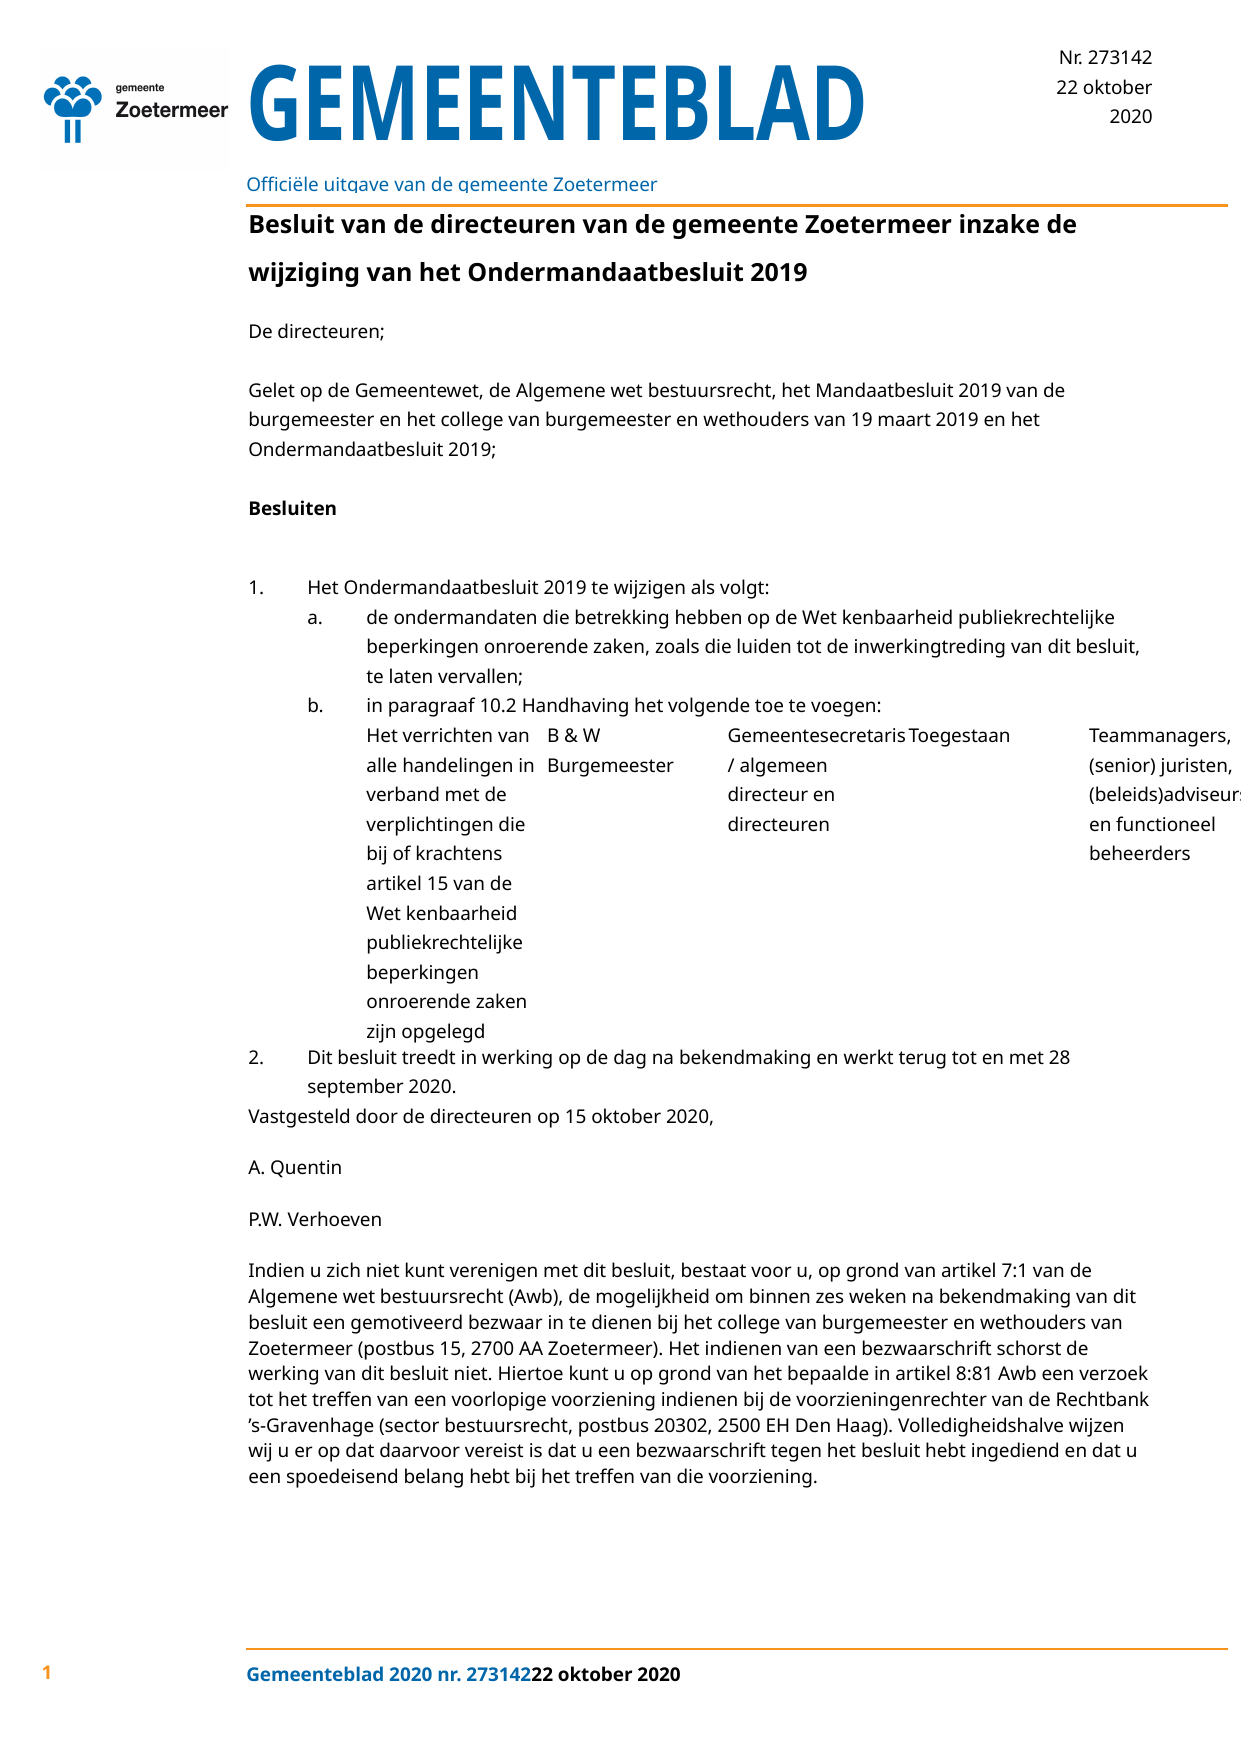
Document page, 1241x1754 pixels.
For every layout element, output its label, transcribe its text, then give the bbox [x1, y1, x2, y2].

table_header Teammanagers, (senior) juristen, (beleids)adviseurs en functioneel beheerders [1089, 722, 1240, 1044]
table_header Het verrichten van alle handelingen in verband met de verplichtingen die bij of krachtens artikel 15 van de Wet kenbaarheid publiekrechtelijke beperkingen onroerende zaken zijn opgelegd [366, 722, 547, 1044]
text A. Quentin [248, 1154, 1152, 1180]
list in paragraaf 10.2 Handhaving het volgende toe te voegen: [307, 693, 1152, 718]
picture [41, 47, 231, 172]
text Vastgesteld door de directeuren op 15 oktober 2020, [248, 1103, 1152, 1129]
list Dit besluit treedt in werking op de dag na bekendmaking en werkt terug tot en met 28 september 2020. [248, 1044, 1152, 1099]
text Indien u zich niet kunt verenigen met dit besluit, bestaat voor u, op grond van artikel 7:1 van de Algemene wet bestuursrecht (Awb), de mogelijkheid om binnen zes weken na bekendmaking van dit besluit een gemotiveerd bezwaar in te dienen bij het college van burgemeester en wethouders van Zoetermeer (postbus 15, 2700 AA Zoetermeer). Het indienen van een bezwaarschrift schorst de werking van dit besluit niet. Hiertoe kunt u op grond van het bepaalde in artikel 8:81 Awb een verzoek tot het treffen van een voorlopige voorziening indienen bij de voorzieningenrechter van de Rechtbank ’s-Gravenhage (sector bestuursrecht, postbus 20302, 2500 EH Den Haag). Volledigheidshalve wijzen wij u er op dat daarvoor vereist is dat u een bezwaarschrift tegen het besluit hebt ingediend en dat u een spoedeisend belang hebt bij het treffen van die voorziening. [248, 1257, 1152, 1489]
text Gelet op de Gemeentewet, de Algemene wet bestuursrecht, het Mandaatbesluit 2019 van de burgemeester en het college van burgemeester en wethouders van 19 maart 2019 en het Ondermandaatbesluit 2019; [248, 377, 1152, 462]
text Besluiten [248, 495, 1152, 521]
list de ondermandaten die betrekking hebben op de Wet kenbaarheid publiekrechtelijke beperkingen onroerende zaken, zoals die luiden tot de inwerkingtreding van dit besluit, te laten vervallen; [307, 604, 1152, 689]
table_header Gemeentesecretaris/ algemeen directeur en directeuren [728, 722, 908, 1044]
text De directeuren; [248, 318, 1152, 344]
text P.W. Verhoeven [248, 1206, 1152, 1232]
text Besluit van de directeuren van de gemeente Zoetermeer inzake de wijziging van het Ondermandaatbesluit 2019 [248, 207, 1152, 288]
table_header B & W Burgemeester [547, 722, 727, 1044]
table_header Toegestaan [908, 722, 1089, 1044]
list Het Ondermandaatbesluit 2019 te wijzigen als volgt: [248, 574, 1152, 600]
